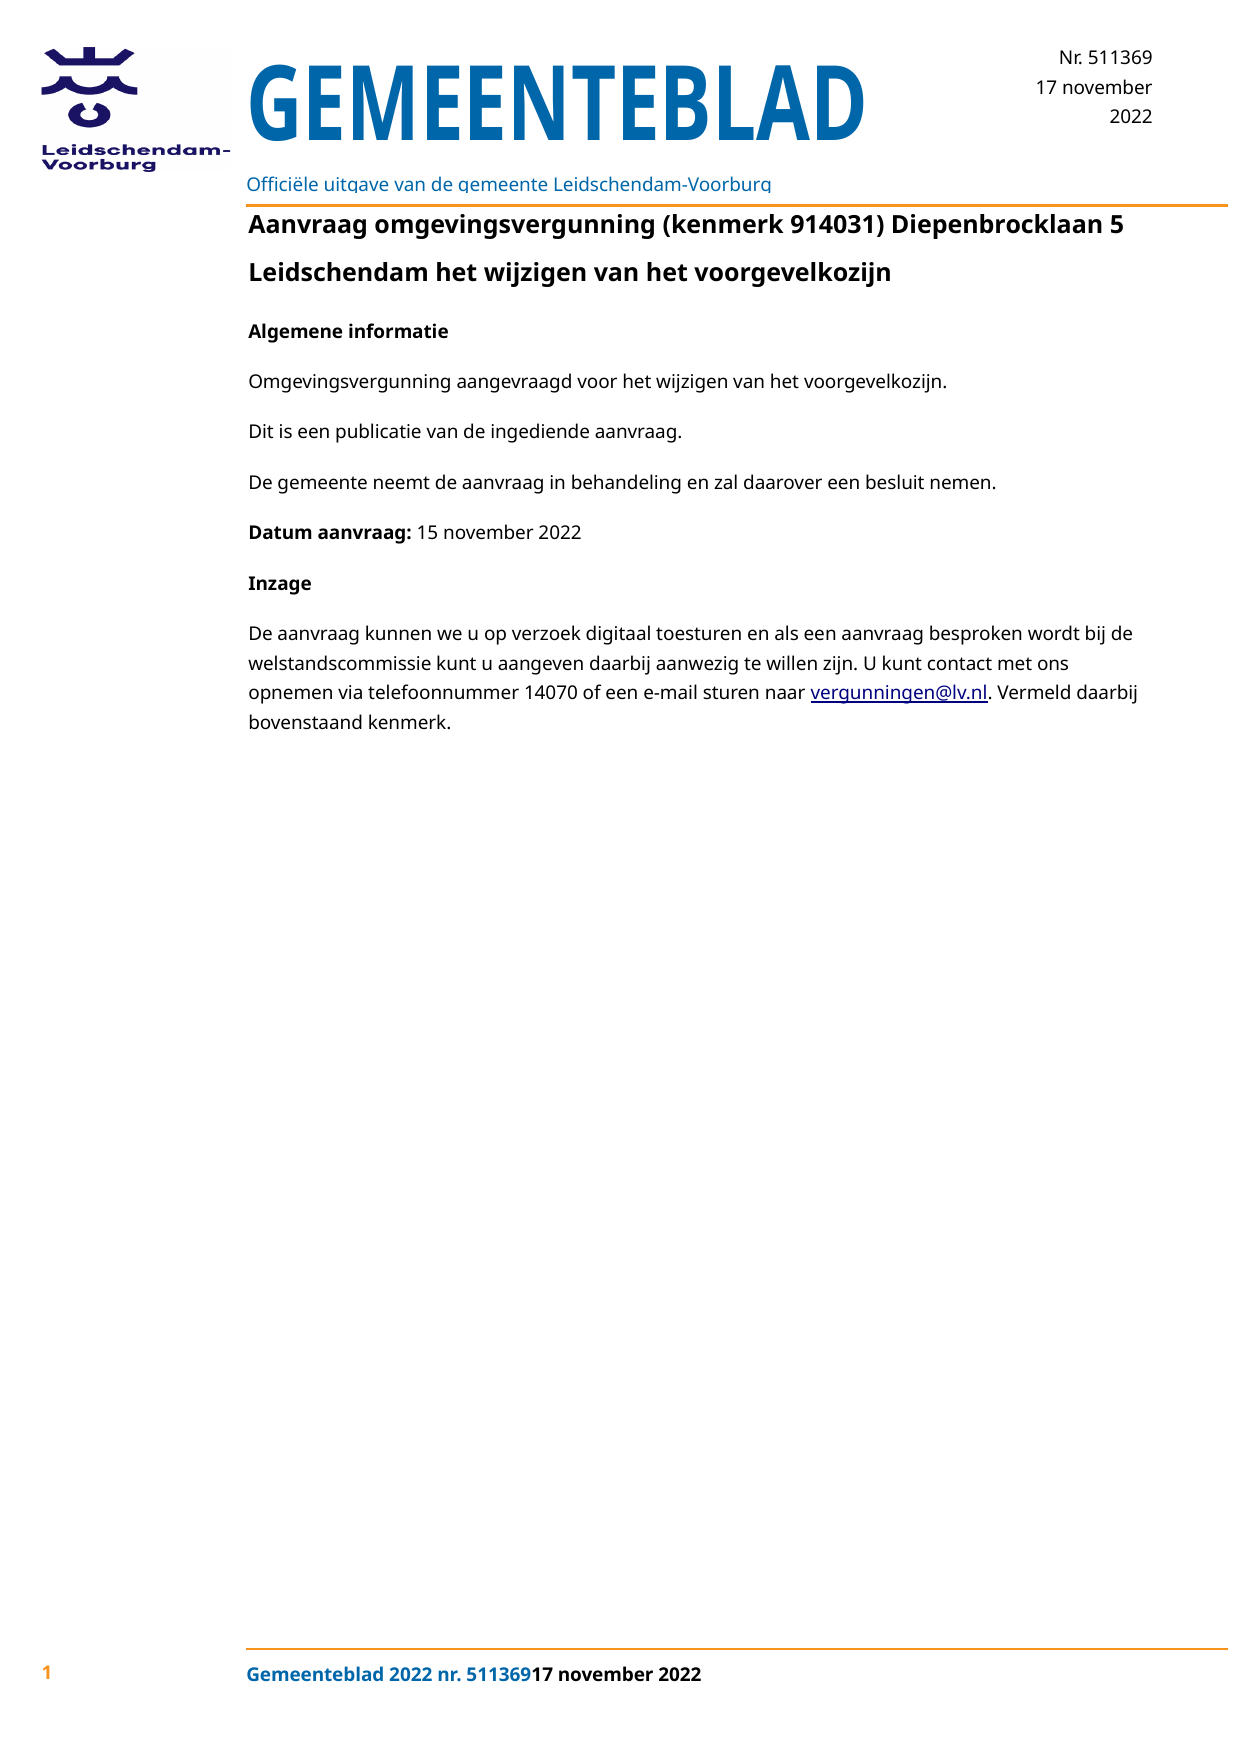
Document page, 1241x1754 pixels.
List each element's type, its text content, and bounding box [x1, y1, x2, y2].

text Datum aanvraag: 15 november 2022 [248, 519, 1152, 545]
text Dit is een publicatie van de ingediende aanvraag. [248, 419, 1152, 444]
text De aanvraag kunnen we u op verzoek digitaal toesturen en als een aanvraag besproken wordt bij de welstandscommissie kunt u aangeven daarbij aanwezig te willen zijn. U kunt contact met ons opnemen via telefoonnummer 14070 of een e-mail sturen naar vergunningen@lv.nl. Vermeld daarbij bovenstaand kenmerk. [248, 620, 1152, 735]
text De gemeente neemt de aanvraag in behandeling en zal daarover een besluit nemen. [248, 469, 1152, 495]
text Algemene informatie [248, 318, 1152, 344]
picture [41, 47, 231, 172]
text Aanvraag omgevingsvergunning (kenmerk 914031) Diepenbrocklaan 5 Leidschendam het wijzigen van het voorgevelkozijn [248, 207, 1152, 288]
text Inzage [248, 570, 1152, 596]
text Omgevingsvergunning aangevraagd voor het wijzigen van het voorgevelkozijn. [248, 368, 1152, 394]
